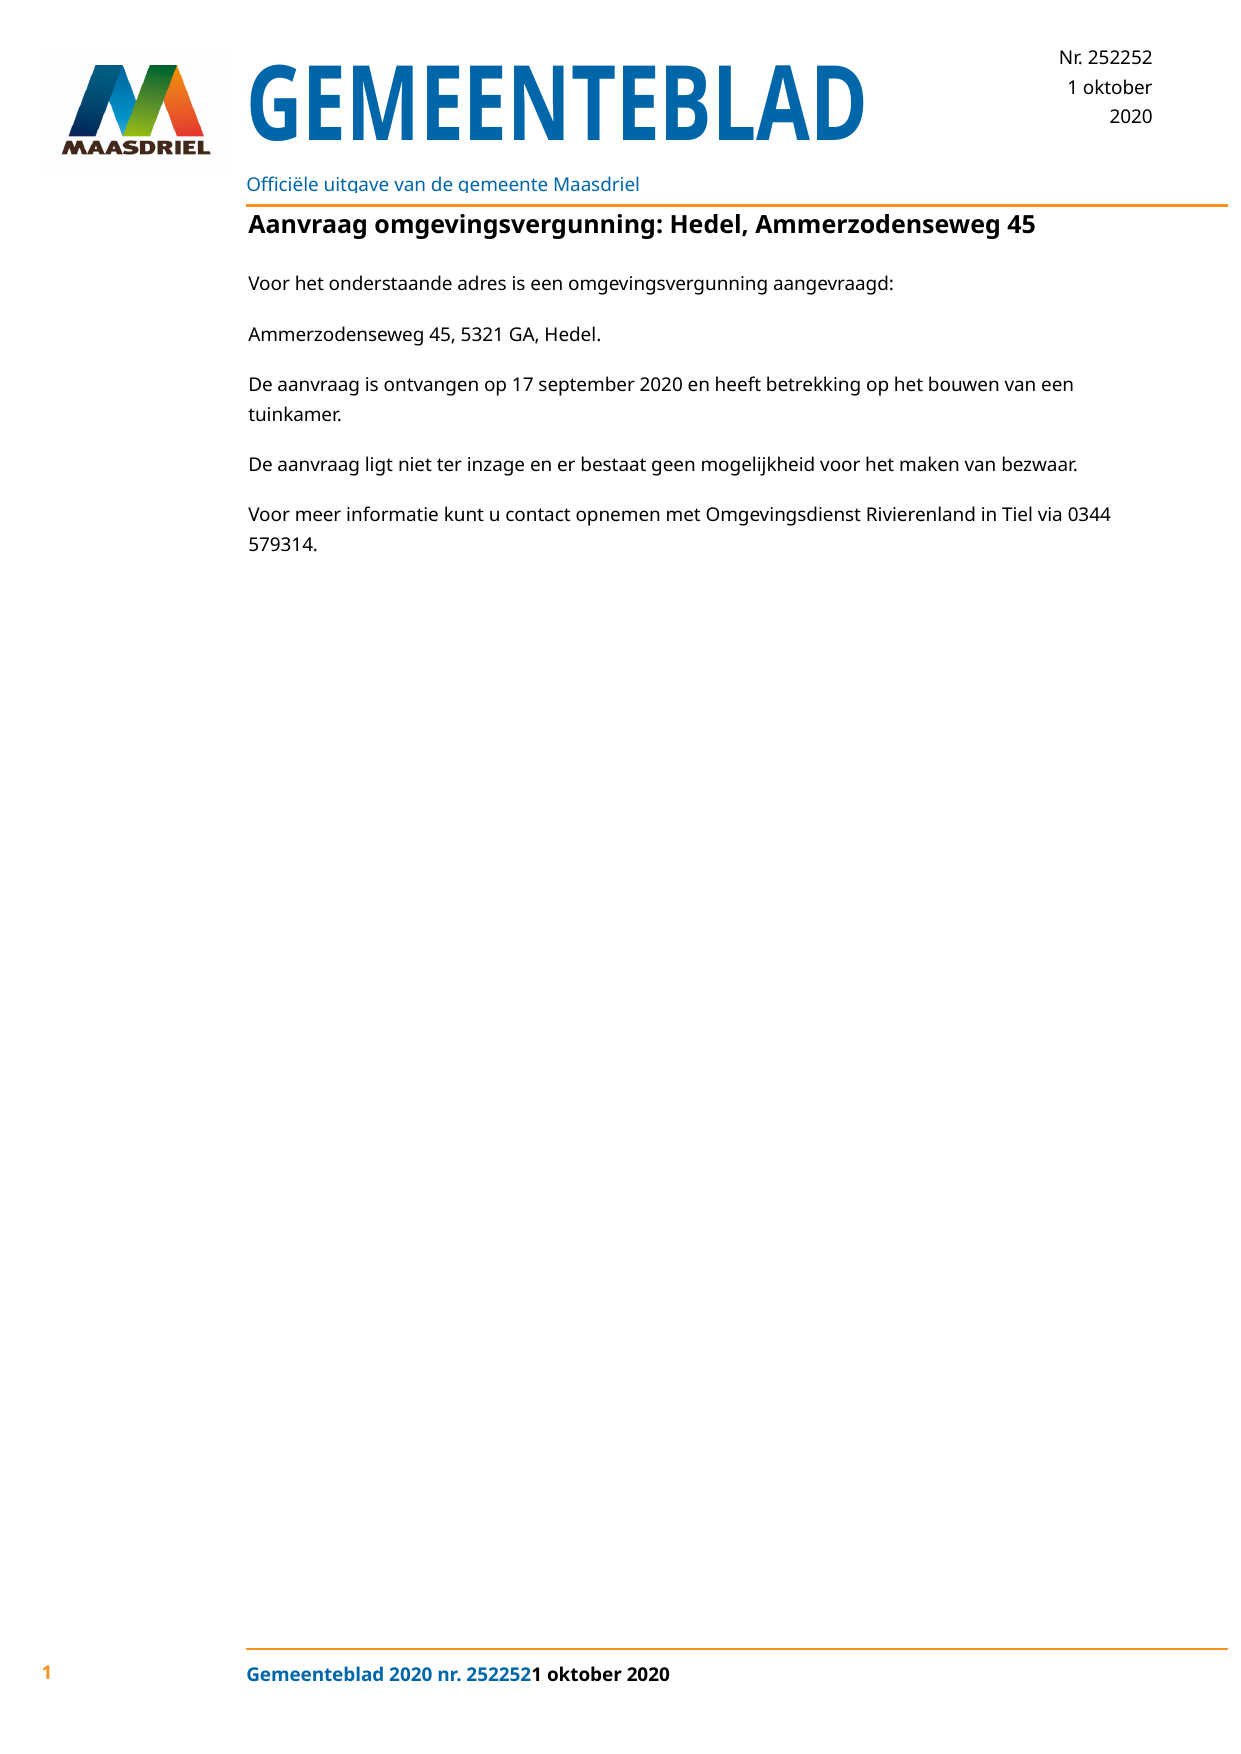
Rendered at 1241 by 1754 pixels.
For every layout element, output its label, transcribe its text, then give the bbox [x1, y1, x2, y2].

text Aanvraag omgevingsvergunning: Hedel, Ammerzodenseweg 45 [248, 207, 1152, 241]
text Ammerzodenseweg 45, 5321 GA, Hedel. [248, 321, 1152, 346]
text Voor het onderstaande adres is een omgevingsvergunning aangevraagd: [248, 270, 1152, 296]
picture [41, 47, 231, 172]
text De aanvraag ligt niet ter inzage en er bestaat geen mogelijkheid voor het maken van bezwaar. [248, 451, 1152, 477]
text De aanvraag is ontvangen op 17 september 2020 en heeft betrekking op het bouwen van een tuinkamer. [248, 371, 1152, 426]
text Voor meer informatie kunt u contact opnemen met Omgevingsdienst Rivierenland in Tiel via 0344 579314. [248, 502, 1152, 557]
